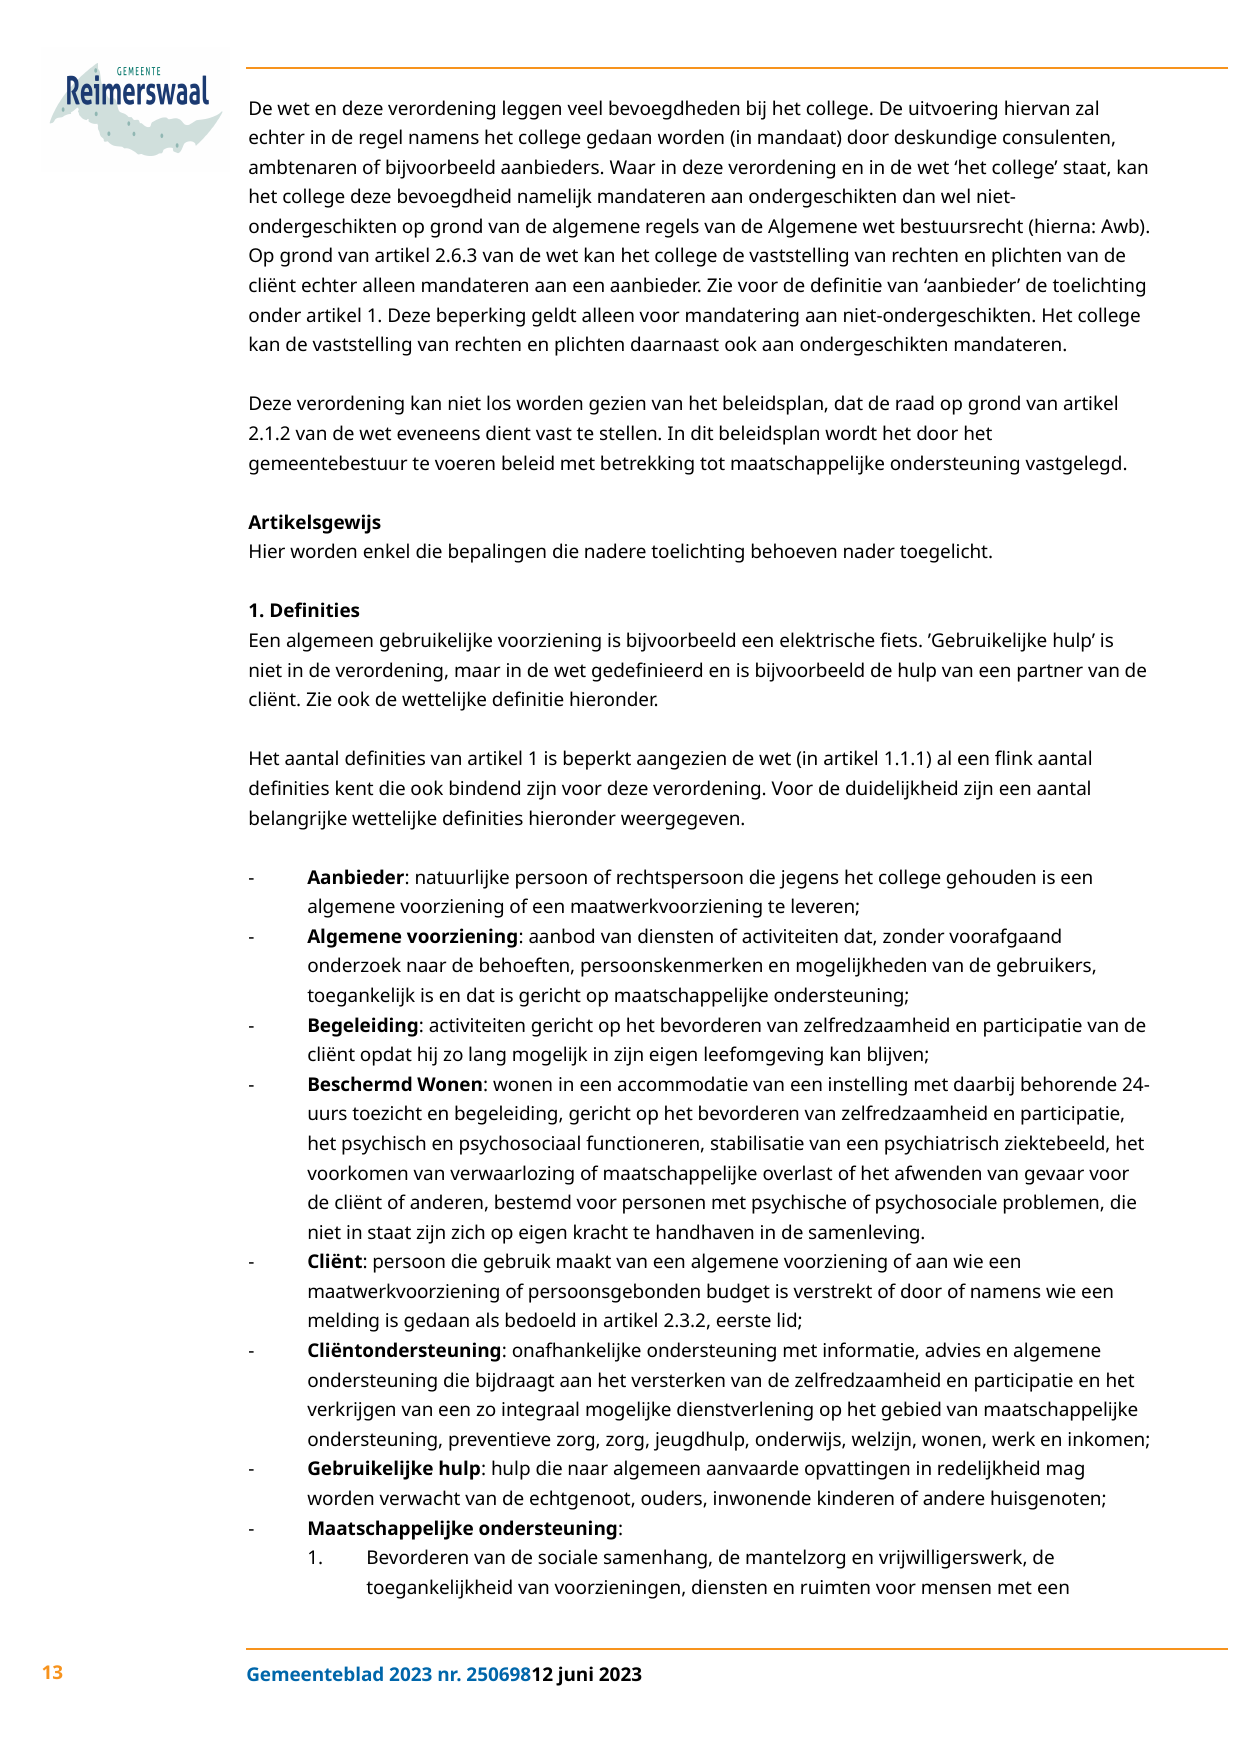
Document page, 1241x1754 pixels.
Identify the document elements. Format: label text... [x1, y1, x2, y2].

text 1. Definities [248, 598, 1152, 623]
list Cliëntondersteuning: onafhankelijke ondersteuning met informatie, advies en algemene ondersteuning die bijdraagt aan het versterken van de zelfredzaamheid en participatie en het verkrijgen van een zo integraal mogelijke dienstverlening op het gebied van maatschappelijke ondersteuning, preventieve zorg, zorg, jeugdhulp, onderwijs, welzijn, wonen, werk en inkomen; [248, 1337, 1152, 1452]
list Maatschappelijke ondersteuning: [248, 1515, 1152, 1541]
list Bevorderen van de sociale samenhang, de mantelzorg en vrijwilligerswerk, de toegankelijkheid van voorzieningen, diensten en ruimten voor mensen met een [307, 1544, 1152, 1600]
picture [41, 47, 231, 172]
text Artikelsgewijs [248, 509, 1152, 535]
list Algemene voorziening: aanbod van diensten of activiteiten dat, zonder voorafgaand onderzoek naar de behoeften, persoonskenmerken en mogelijkheden van de gebruikers, toegankelijk is en dat is gericht op maatschappelijke ondersteuning; [248, 923, 1152, 1008]
text Een algemeen gebruikelijke voorziening is bijvoorbeeld een elektrische fiets. ’Gebruikelijke hulp’ is niet in de verordening, maar in de wet gedefinieerd en is bijvoorbeeld de hulp van een partner van de cliënt. Zie ook de wettelijke definitie hieronder. [248, 627, 1152, 712]
list Aanbieder: natuurlijke persoon of rechtspersoon die jegens het college gehouden is een algemene voorziening of een maatwerkvoorziening te leveren; [248, 864, 1152, 919]
list Gebruikelijke hulp: hulp die naar algemeen aanvaarde opvattingen in redelijkheid mag worden verwacht van de echtgenoot, ouders, inwonende kinderen of andere huisgenoten; [248, 1456, 1152, 1511]
text Deze verordening kan niet los worden gezien van het beleidsplan, dat de raad op grond van artikel 2.1.2 van de wet eveneens dient vast te stellen. In dit beleidsplan wordt het door het gemeentebestuur te voeren beleid met betrekking tot maatschappelijke ondersteuning vastgelegd. [248, 391, 1152, 476]
text Hier worden enkel die bepalingen die nadere toelichting behoeven nader toegelicht. [248, 538, 1152, 564]
list Cliënt: persoon die gebruik maakt van een algemene voorziening of aan wie een maatwerkvoorziening of persoonsgebonden budget is verstrekt of door of namens wie een melding is gedaan als bedoeld in artikel 2.3.2, eerste lid; [248, 1248, 1152, 1333]
text Het aantal definities van artikel 1 is beperkt aangezien de wet (in artikel 1.1.1) al een flink aantal definities kent die ook bindend zijn voor deze verordening. Voor de duidelijkheid zijn een aantal belangrijke wettelijke definities hieronder weergegeven. [248, 746, 1152, 831]
text De wet en deze verordening leggen veel bevoegdheden bij het college. De uitvoering hiervan zal echter in de regel namens het college gedaan worden (in mandaat) door deskundige consulenten, ambtenaren of bijvoorbeeld aanbieders. Waar in deze verordening en in de wet ‘het college’ staat, kan het college deze bevoegdheid namelijk mandateren aan ondergeschikten dan wel niet-ondergeschikten op grond van de algemene regels van de Algemene wet bestuursrecht (hierna: Awb). Op grond van artikel 2.6.3 van de wet kan het college de vaststelling van rechten en plichten van de cliënt echter alleen mandateren aan een aanbieder. Zie voor de definitie van ‘aanbieder’ de toelichting onder artikel 1. Deze beperking geldt alleen voor mandatering aan niet-ondergeschikten. Het college kan de vaststelling van rechten en plichten daarnaast ook aan ondergeschikten mandateren. [248, 95, 1152, 357]
list Begeleiding: activiteiten gericht op het bevorderen van zelfredzaamheid en participatie van de cliënt opdat hij zo lang mogelijk in zijn eigen leefomgeving kan blijven; [248, 1012, 1152, 1067]
list Beschermd Wonen: wonen in een accommodatie van een instelling met daarbij behorende 24-uurs toezicht en begeleiding, gericht op het bevorderen van zelfredzaamheid en participatie, het psychisch en psychosociaal functioneren, stabilisatie van een psychiatrisch ziektebeeld, het voorkomen van verwaarlozing of maatschappelijke overlast of het afwenden van gevaar voor de cliënt of anderen, bestemd voor personen met psychische of psychosociale problemen, die niet in staat zijn zich op eigen kracht te handhaven in de samenleving. [248, 1071, 1152, 1245]
